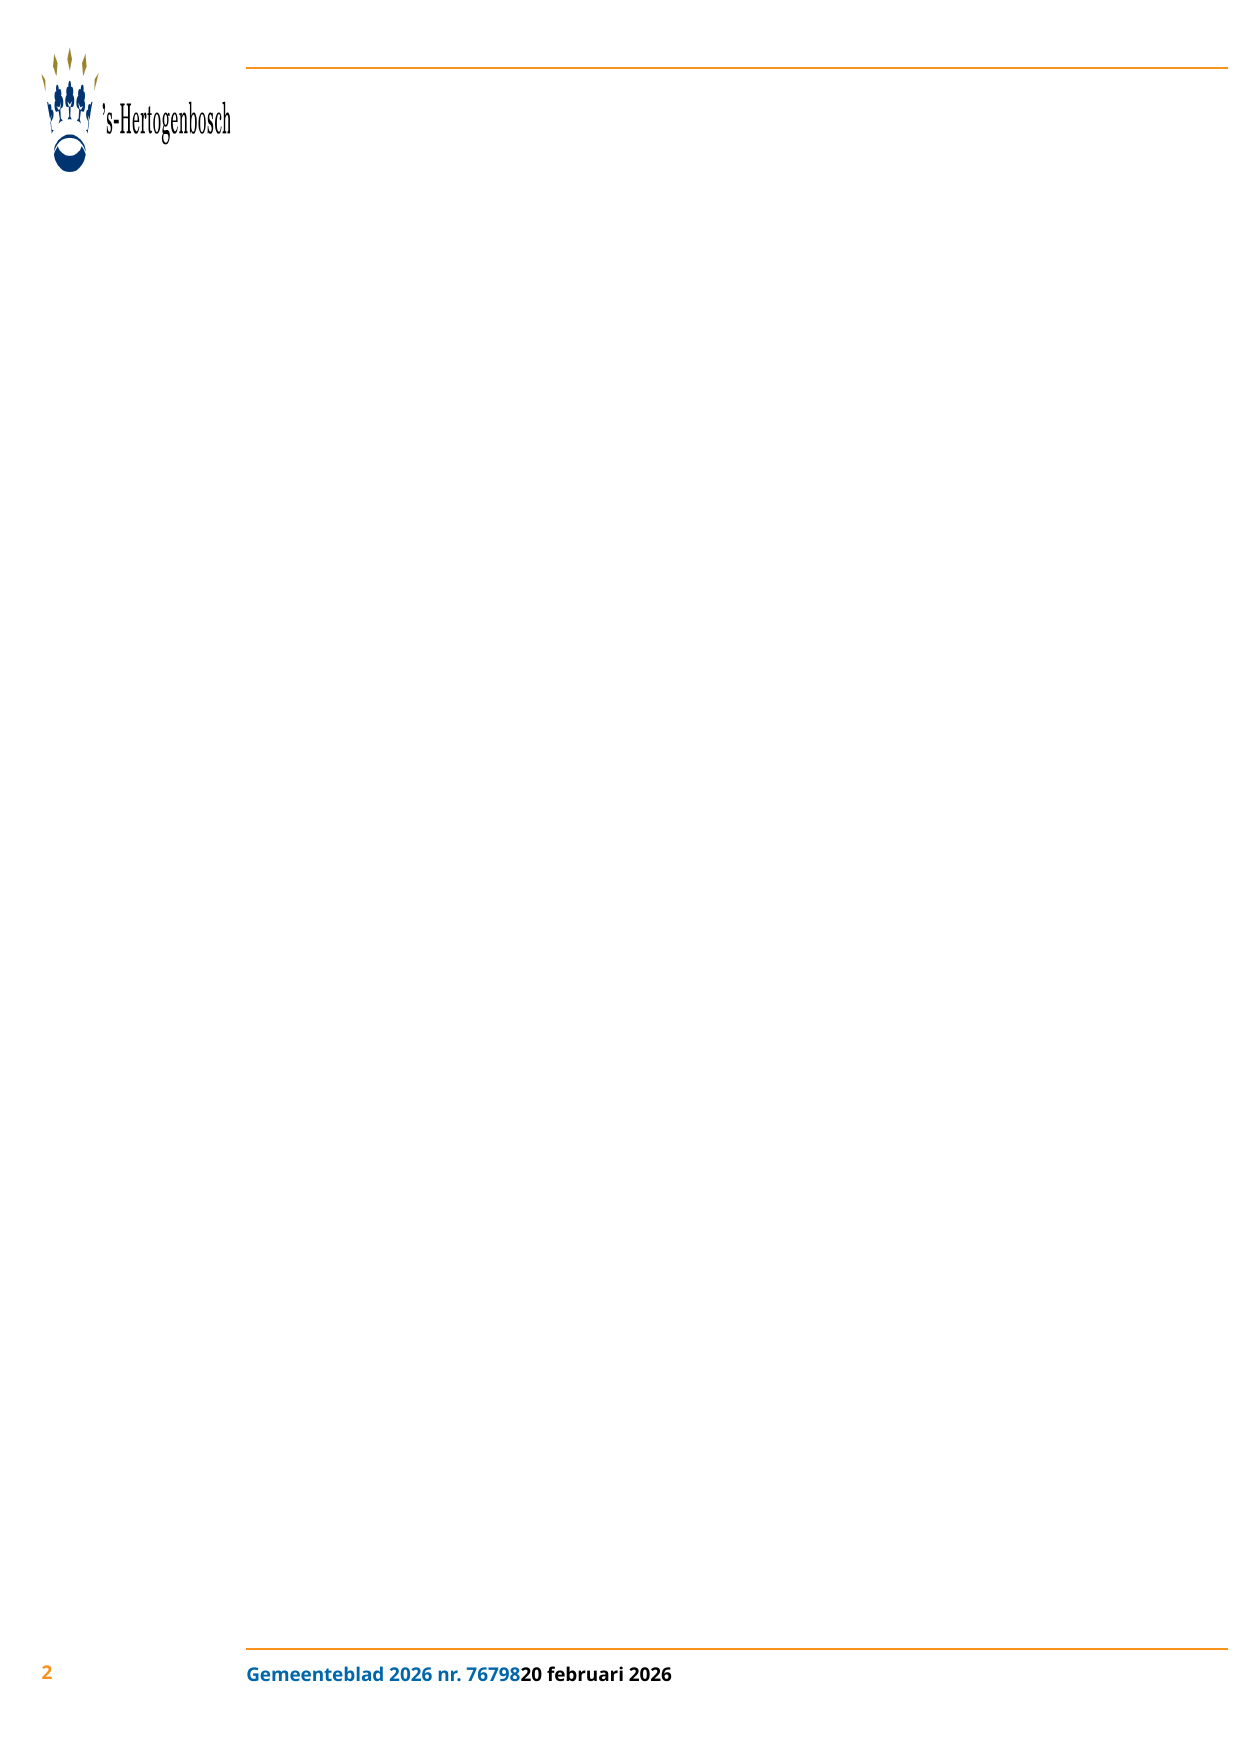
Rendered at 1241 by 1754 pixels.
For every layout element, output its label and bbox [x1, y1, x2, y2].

picture [41, 47, 231, 172]
